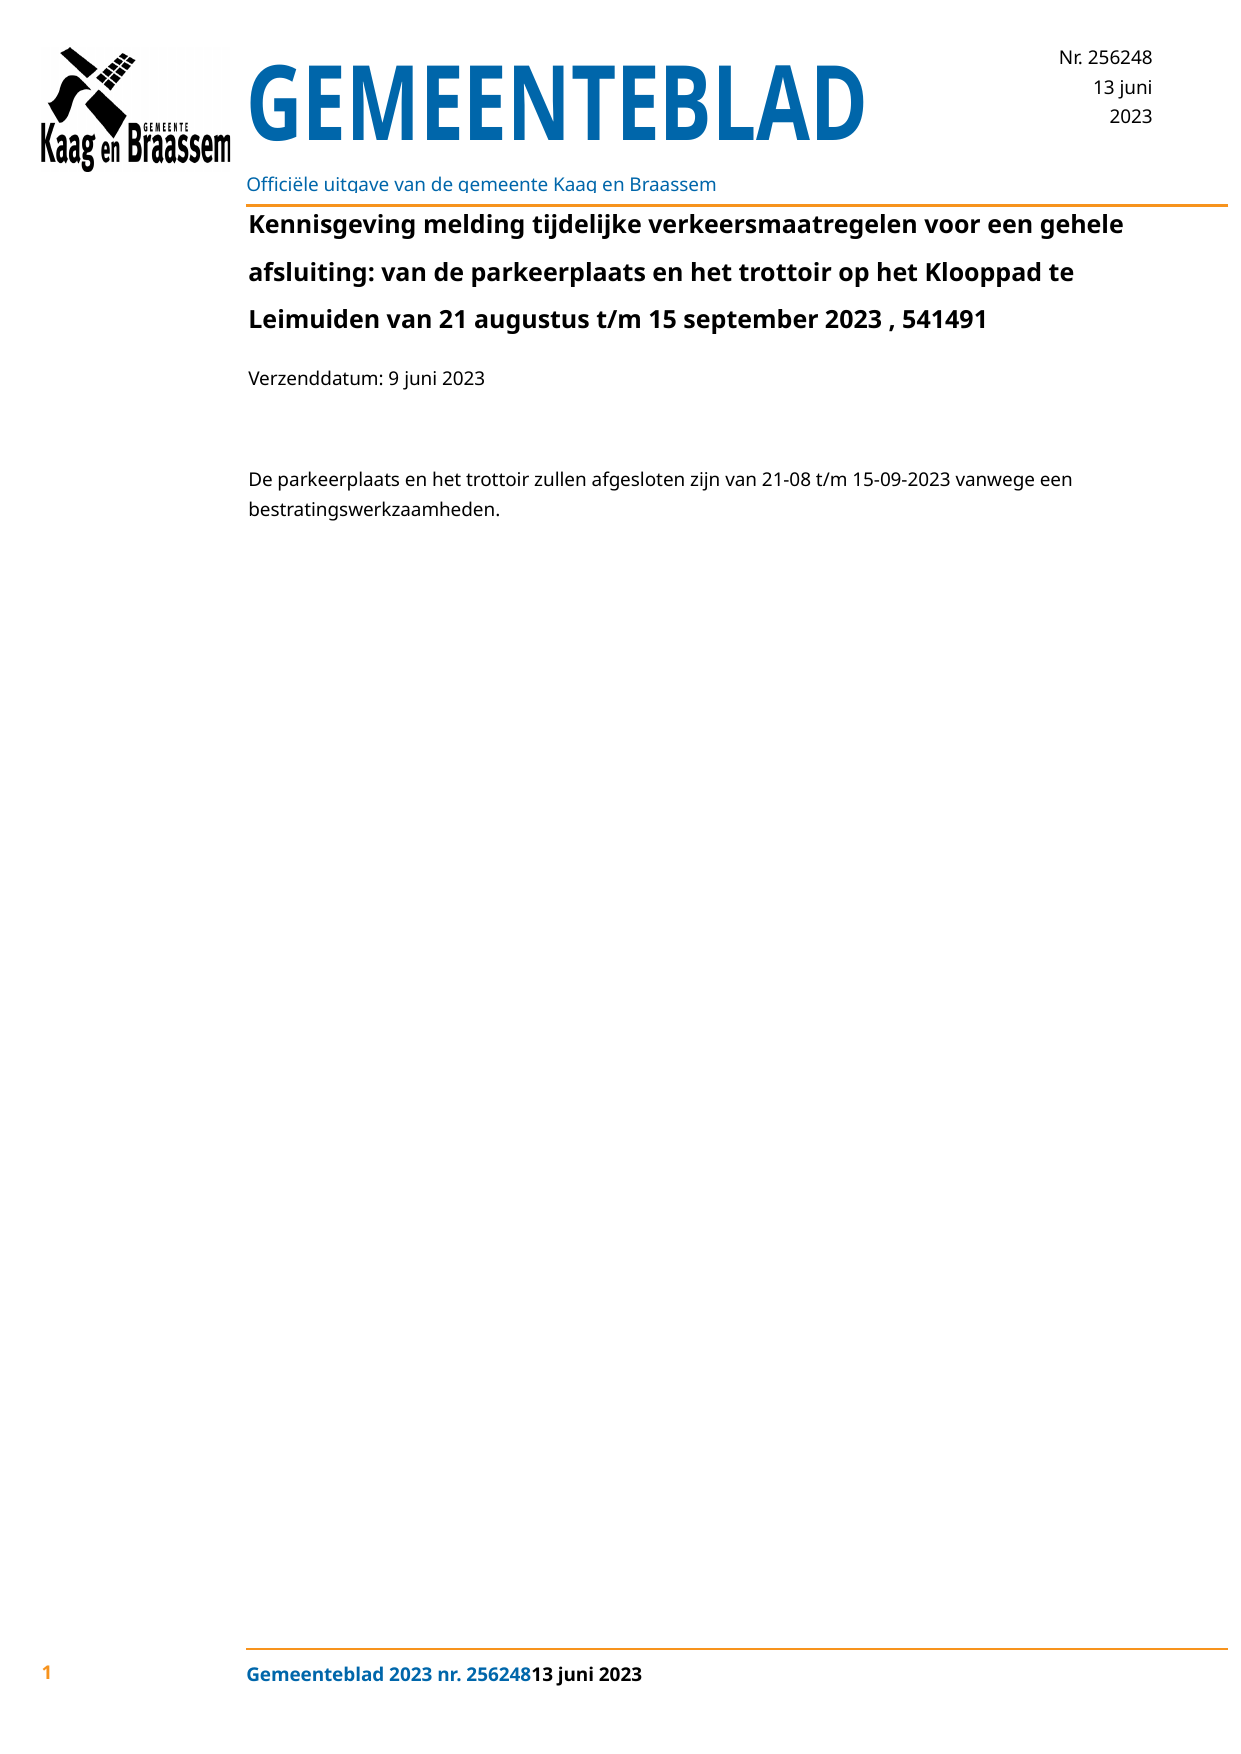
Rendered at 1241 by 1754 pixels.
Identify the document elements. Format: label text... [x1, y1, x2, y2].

text Verzenddatum: 9 juni 2023 [248, 366, 1152, 391]
picture [41, 47, 231, 172]
text De parkeerplaats en het trottoir zullen afgesloten zijn van 21-08 t/m 15-09-2023 vanwege een bestratingswerkzaamheden. [248, 466, 1152, 522]
text Kennisgeving melding tijdelijke verkeersmaatregelen voor een gehele afsluiting: van de parkeerplaats en het trottoir op het Klooppad te Leimuiden van 21 augustus t/m 15 september 2023 , 541491 [248, 207, 1152, 336]
